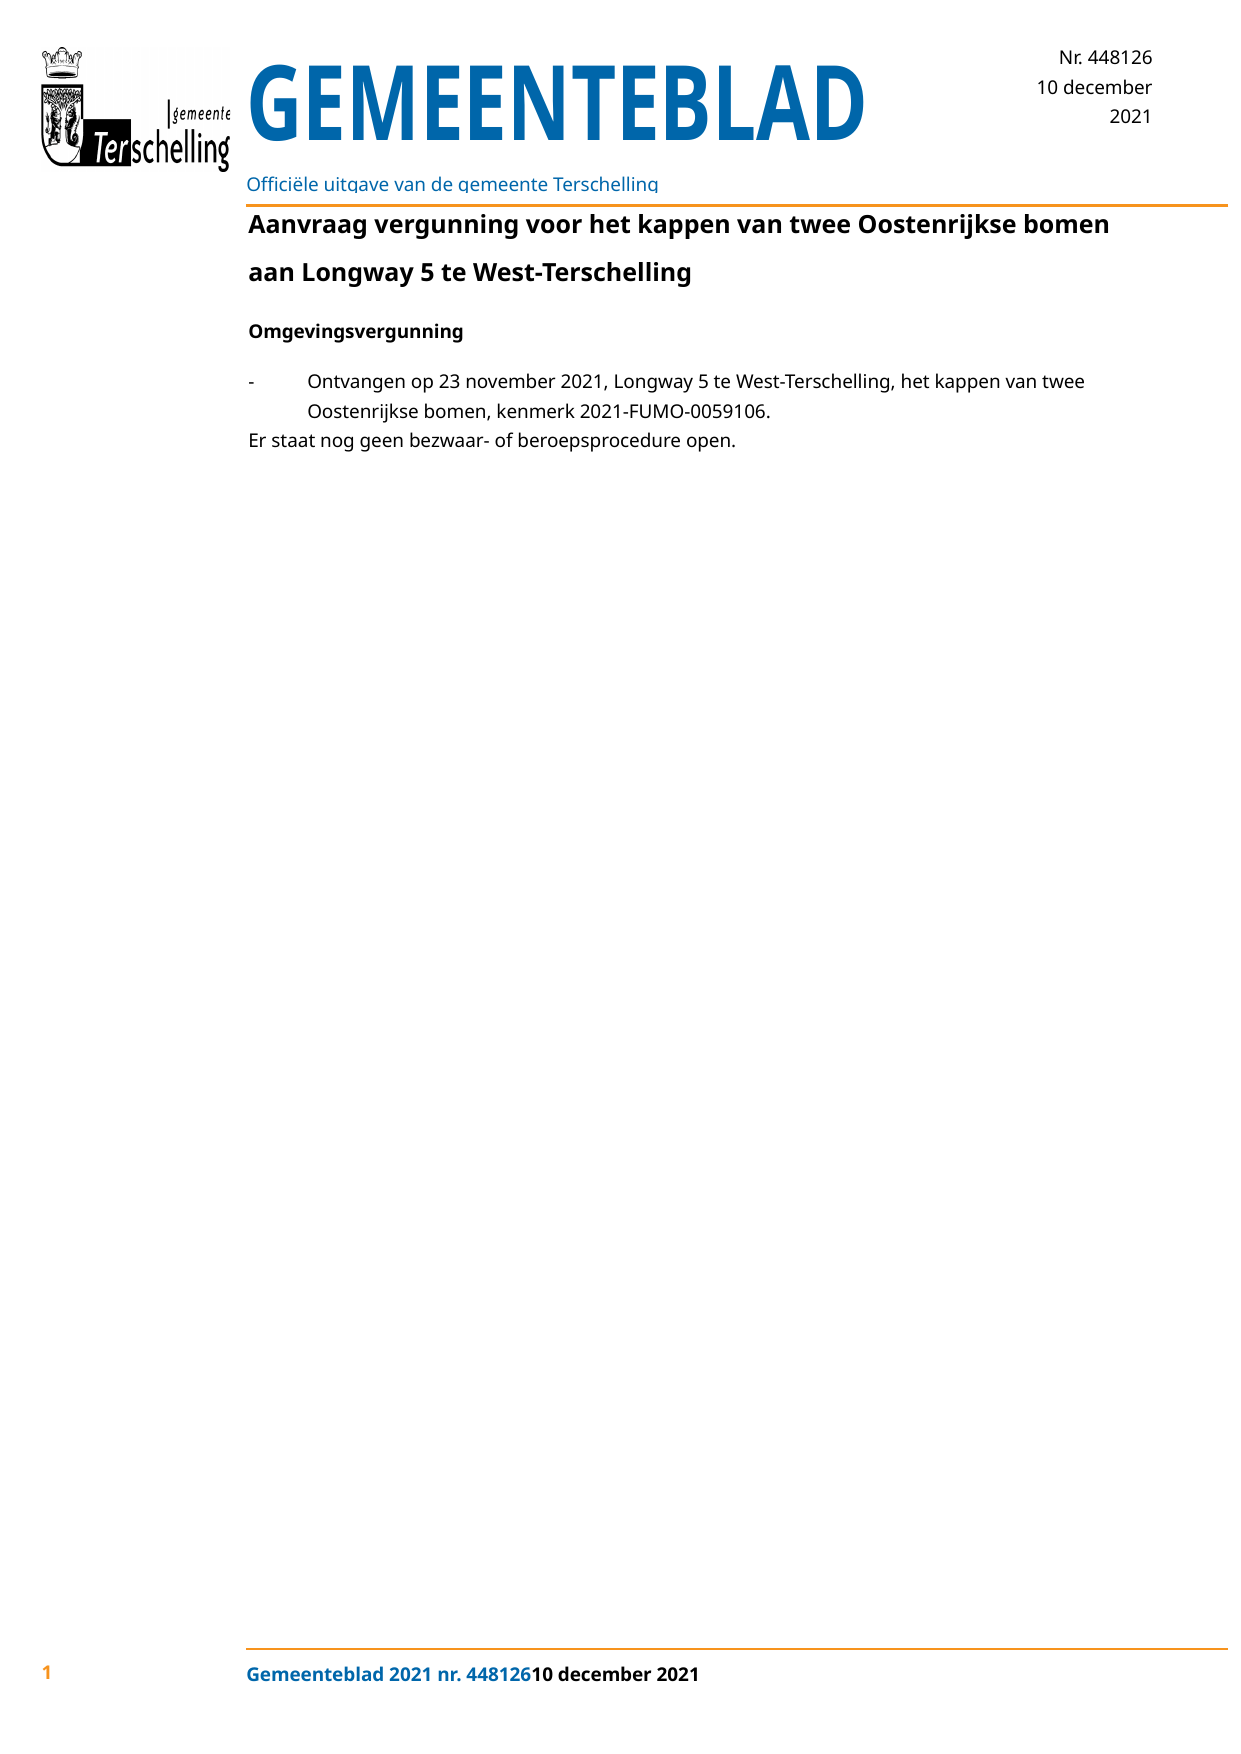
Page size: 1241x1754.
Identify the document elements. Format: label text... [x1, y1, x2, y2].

text Aanvraag vergunning voor het kappen van twee Oostenrijkse bomen aan Longway 5 te West-Terschelling [248, 207, 1152, 288]
picture [41, 47, 231, 172]
list Ontvangen op 23 november 2021, Longway 5 te West-Terschelling, het kappen van twee Oostenrijkse bomen, kenmerk 2021-FUMO-0059106. [248, 368, 1152, 424]
text Er staat nog geen bezwaar- of beroepsprocedure open. [248, 427, 1152, 453]
text Omgevingsvergunning [248, 318, 1152, 344]
